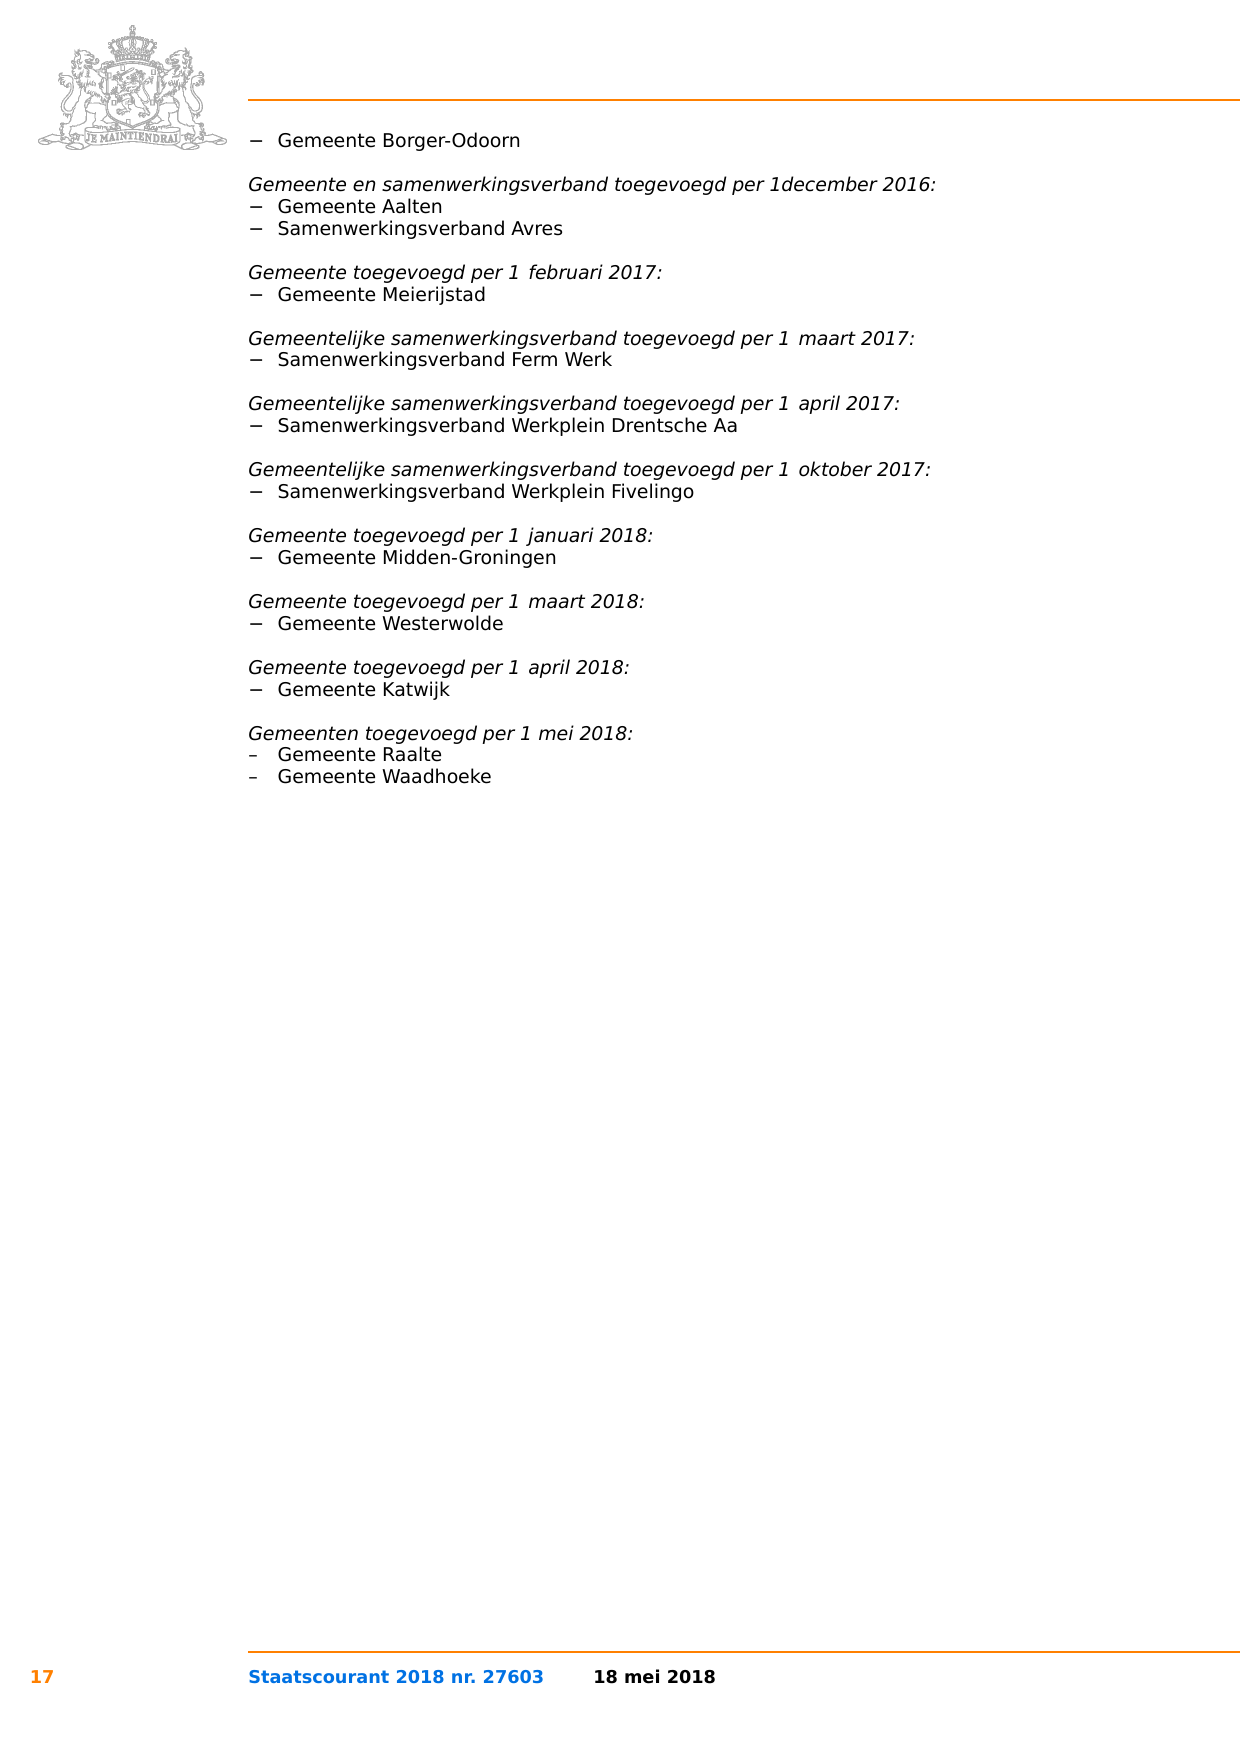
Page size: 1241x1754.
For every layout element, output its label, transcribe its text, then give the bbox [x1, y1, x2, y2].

text − Gemeente Midden-Groningen [248, 547, 1163, 569]
text Gemeentelijke samenwerkingsverband toegevoegd per 1 oktober 2017: [248, 459, 1163, 481]
text − Gemeente Westerwolde [248, 613, 1163, 635]
text − Samenwerkingsverband Avres [248, 218, 1163, 240]
text Gemeenten toegevoegd per 1 mei 2018: [248, 722, 1163, 744]
text Gemeente toegevoegd per 1 januari 2018: [248, 525, 1163, 547]
text − Gemeente Aalten [248, 196, 1163, 218]
text Gemeente toegevoegd per 1 februari 2017: [248, 262, 1163, 283]
text Gemeentelijke samenwerkingsverband toegevoegd per 1 april 2017: [248, 393, 1163, 415]
text − Gemeente Katwijk [248, 678, 1163, 701]
text Gemeente toegevoegd per 1 maart 2018: [248, 591, 1163, 613]
text − Samenwerkingsverband Werkplein Fivelingo [248, 481, 1163, 503]
text − Samenwerkingsverband Werkplein Drentsche Aa [248, 415, 1163, 437]
text Gemeente toegevoegd per 1 april 2018: [248, 657, 1163, 678]
text – Gemeente Waadhoeke [248, 766, 1163, 788]
text – Gemeente Raalte [248, 744, 1163, 766]
text − Samenwerkingsverband Ferm Werk [248, 349, 1163, 371]
text Gemeentelijke samenwerkingsverband toegevoegd per 1 maart 2017: [248, 327, 1163, 349]
picture [38, 25, 227, 150]
text Gemeente en samenwerkingsverband toegevoegd per 1december 2016: [248, 174, 1163, 196]
text − Gemeente Meierijstad [248, 283, 1163, 306]
text − Gemeente Borger-Odoorn [248, 130, 1163, 152]
